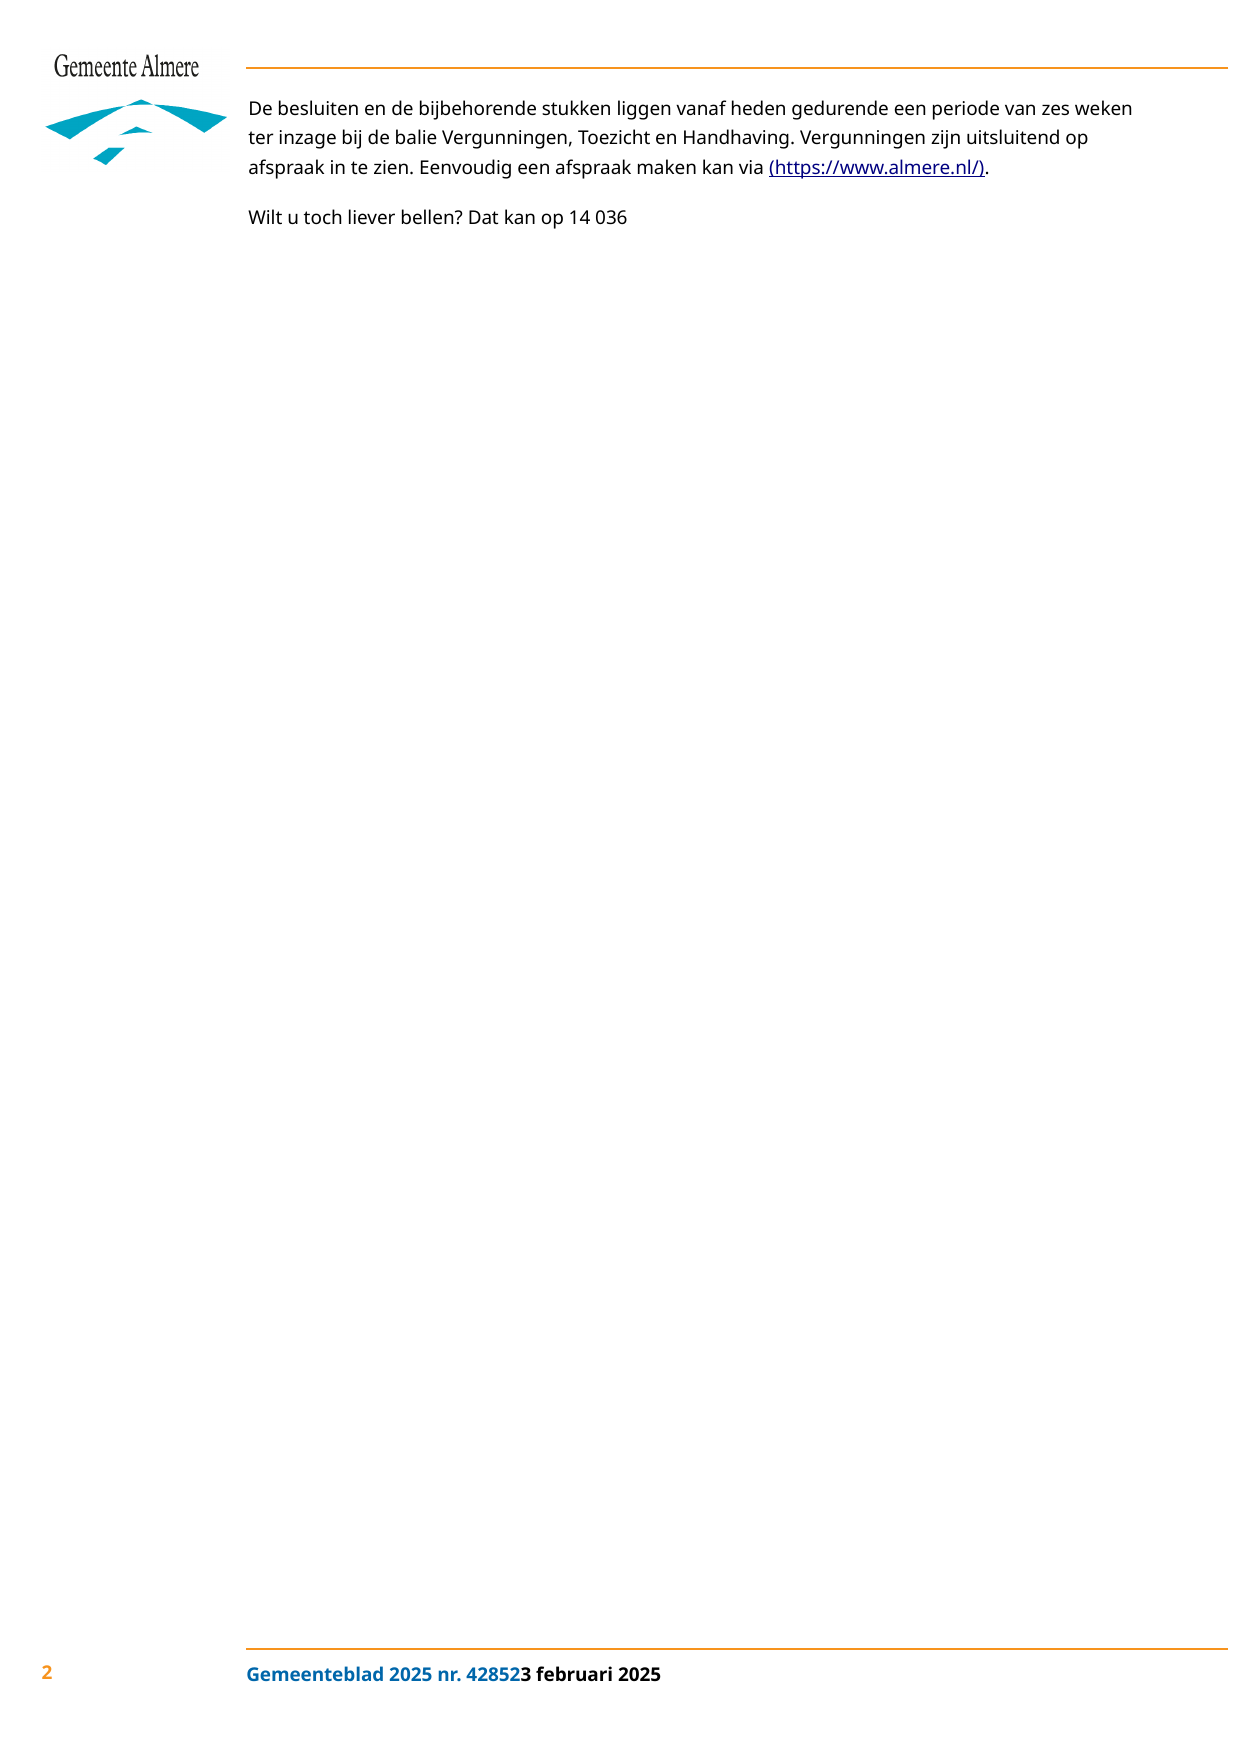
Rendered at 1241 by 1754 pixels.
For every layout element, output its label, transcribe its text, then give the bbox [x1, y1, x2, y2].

picture [41, 47, 231, 172]
text De besluiten en de bijbehorende stukken liggen vanaf heden gedurende een periode van zes weken ter inzage bij de balie Vergunningen, Toezicht en Handhaving. Vergunningen zijn uitsluitend op afspraak in te zien. Eenvoudig een afspraak maken kan via (https://www.almere.nl/). [248, 95, 1152, 180]
text Wilt u toch liever bellen? Dat kan op 14 036 [248, 204, 1152, 230]
